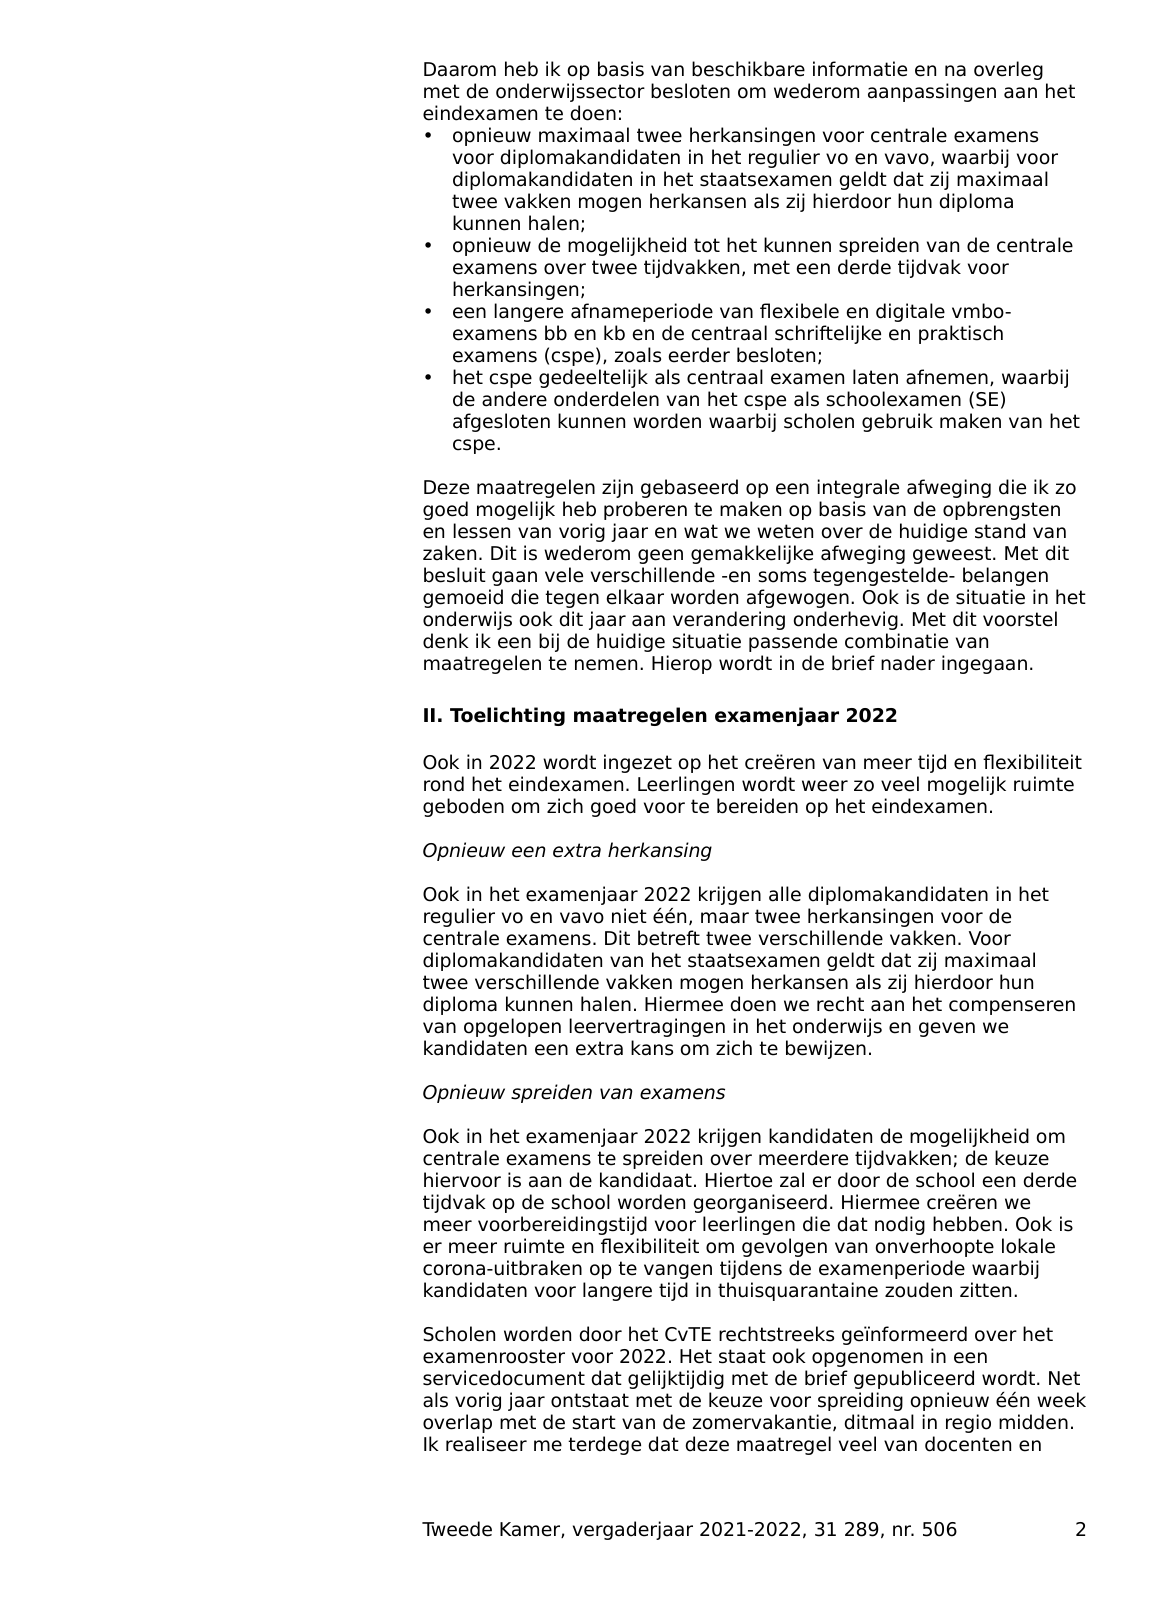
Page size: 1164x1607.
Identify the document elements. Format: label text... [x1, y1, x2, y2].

text Deze maatregelen zijn gebaseerd op een integrale afweging die ik zo goed mogelijk heb proberen te maken op basis van de opbrengsten en lessen van vorig jaar en wat we weten over de huidige stand van zaken. Dit is wederom geen gemakkelijke afweging geweest. Met dit besluit gaan vele verschillende -en soms tegengestelde- belangen gemoeid die tegen elkaar worden afgewogen. Ook is de situatie in het onderwijs ook dit jaar aan verandering onderhevig. Met dit voorstel denk ik een bij de huidige situatie passende combinatie van maatregelen te nemen. Hierop wordt in de brief nader ingegaan. [422, 477, 1087, 675]
subtitle Opnieuw spreiden van examens [422, 1082, 1087, 1104]
subtitle II. Toelichting maatregelen examenjaar 2022 [422, 705, 1087, 727]
text Daarom heb ik op basis van beschikbare informatie en na overleg met de onderwijssector besloten om wederom aanpassingen aan het eindexamen te doen: [422, 59, 1087, 125]
text • opnieuw de mogelijkheid tot het kunnen spreiden van de centrale examens over twee tijdvakken, met een derde tijdvak voor herkansingen; [422, 235, 1087, 301]
text • opnieuw maximaal twee herkansingen voor centrale examens voor diplomakandidaten in het regulier vo en vavo, waarbij voor diplomakandidaten in het staatsexamen geldt dat zij maximaal twee vakken mogen herkansen als zij hierdoor hun diploma kunnen halen; [422, 125, 1087, 235]
text Ook in 2022 wordt ingezet op het creëren van meer tijd en flexibiliteit rond het eindexamen. Leerlingen wordt weer zo veel mogelijk ruimte geboden om zich goed voor te bereiden op het eindexamen. [422, 752, 1087, 818]
text • het cspe gedeeltelijk als centraal examen laten afnemen, waarbij de andere onderdelen van het cspe als schoolexamen (SE) afgesloten kunnen worden waarbij scholen gebruik maken van het cspe. [422, 367, 1087, 455]
subtitle Opnieuw een extra herkansing [422, 840, 1087, 862]
text Ook in het examenjaar 2022 krijgen kandidaten de mogelijkheid om centrale examens te spreiden over meerdere tijdvakken; de keuze hiervoor is aan de kandidaat. Hiertoe zal er door de school een derde tijdvak op de school worden georganiseerd. Hiermee creëren we meer voorbereidingstijd voor leerlingen die dat nodig hebben. Ook is er meer ruimte en flexibiliteit om gevolgen van onverhoopte lokale corona-uitbraken op te vangen tijdens de examenperiode waarbij kandidaten voor langere tijd in thuisquarantaine zouden zitten. [422, 1126, 1087, 1302]
text • een langere afnameperiode van flexibele en digitale vmbo-examens bb en kb en de centraal schriftelijke en praktisch examens (cspe), zoals eerder besloten; [422, 301, 1087, 367]
text Ook in het examenjaar 2022 krijgen alle diplomakandidaten in het regulier vo en vavo niet één, maar twee herkansingen voor de centrale examens. Dit betreft twee verschillende vakken. Voor diplomakandidaten van het staatsexamen geldt dat zij maximaal twee verschillende vakken mogen herkansen als zij hierdoor hun diploma kunnen halen. Hiermee doen we recht aan het compenseren van opgelopen leervertragingen in het onderwijs en geven we kandidaten een extra kans om zich te bewijzen. [422, 884, 1087, 1060]
text Scholen worden door het CvTE rechtstreeks geïnformeerd over het examenrooster voor 2022. Het staat ook opgenomen in een servicedocument dat gelijktijdig met de brief gepubliceerd wordt. Net als vorig jaar ontstaat met de keuze voor spreiding opnieuw één week overlap met de start van de zomervakantie, ditmaal in regio midden. Ik realiseer me terdege dat deze maatregel veel van docenten en [422, 1324, 1087, 1456]
